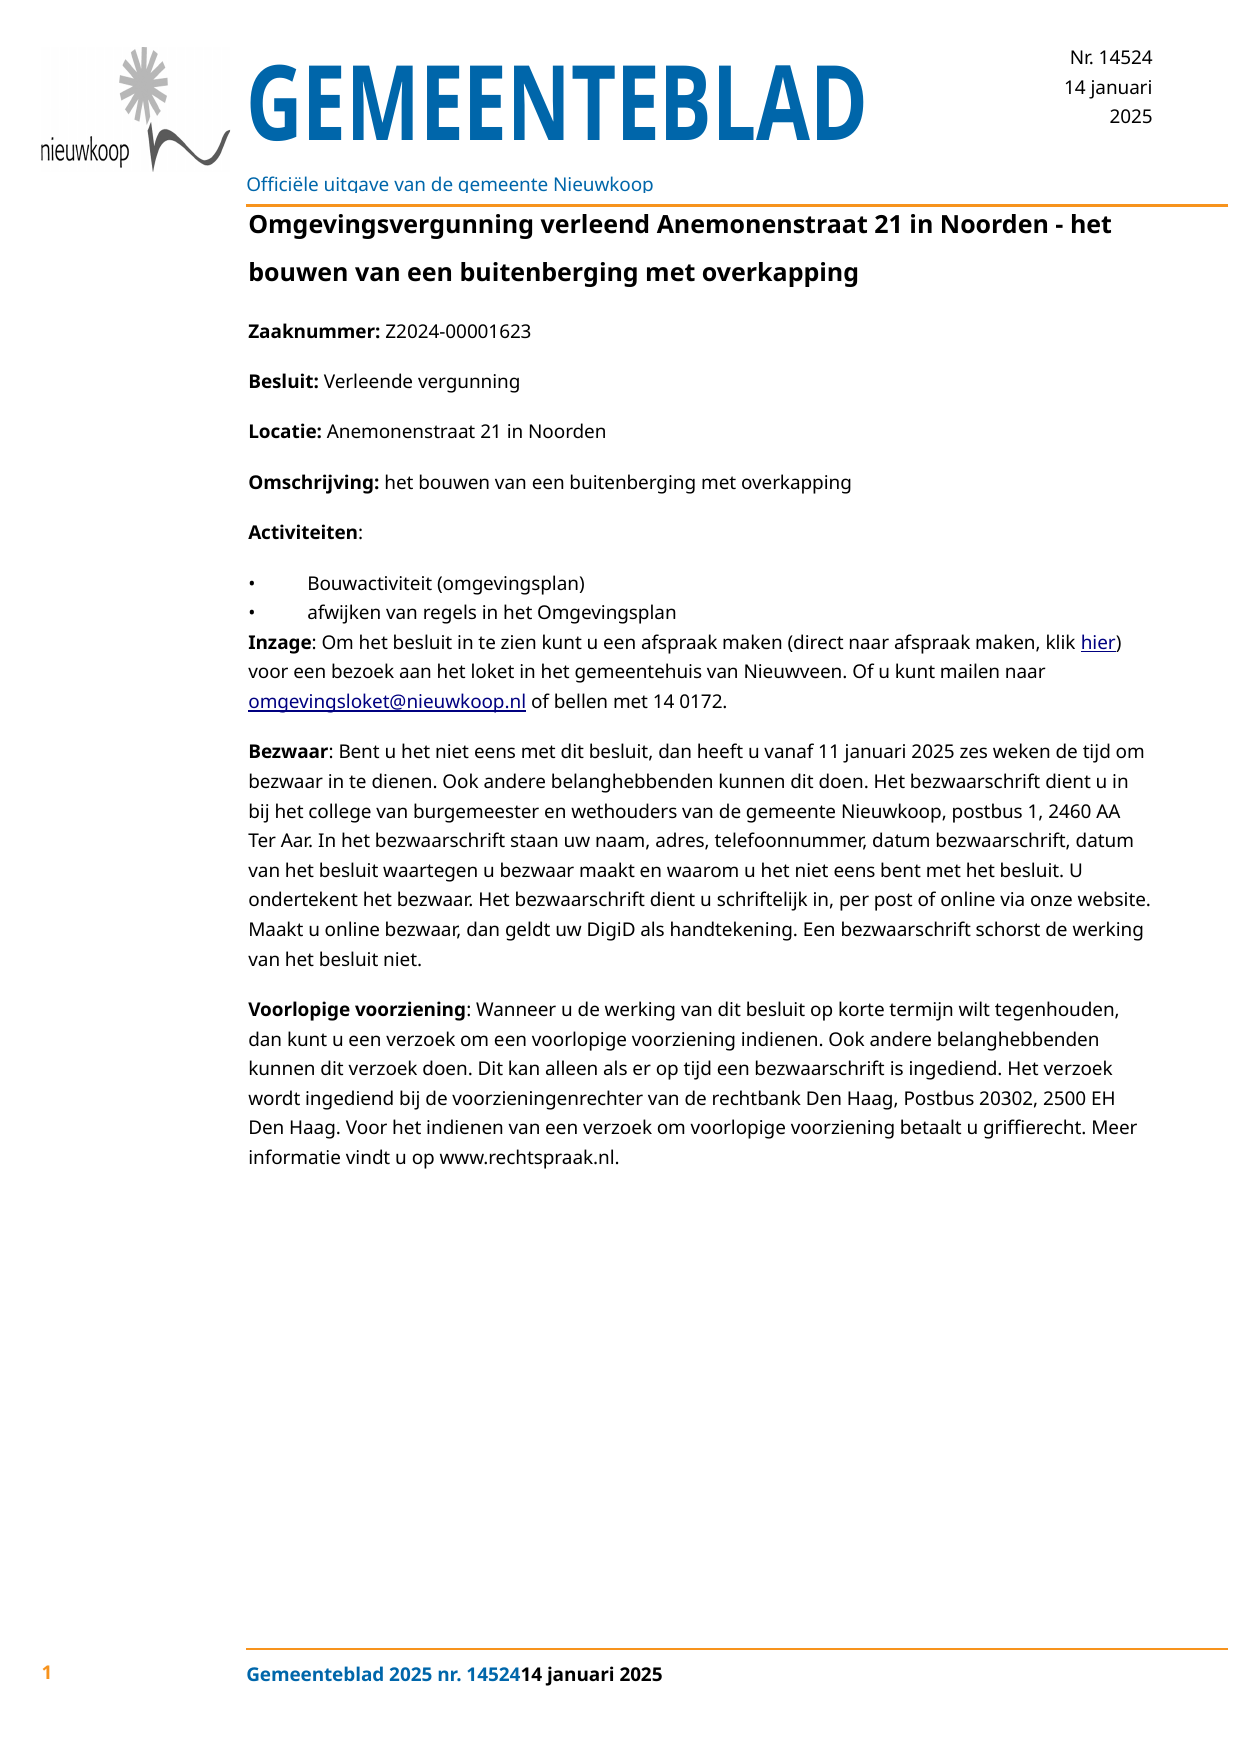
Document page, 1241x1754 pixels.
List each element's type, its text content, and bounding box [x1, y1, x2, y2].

text Omgevingsvergunning verleend Anemonenstraat 21 in Noorden - het bouwen van een buitenberging met overkapping [248, 207, 1152, 288]
text Activiteiten: [248, 519, 1152, 545]
list afwijken van regels in het Omgevingsplan [248, 599, 1152, 625]
text Omschrijving: het bouwen van een buitenberging met overkapping [248, 469, 1152, 495]
text Voorlopige voorziening: Wanneer u de werking van dit besluit op korte termijn wilt tegenhouden, dan kunt u een verzoek om een voorlopige voorziening indienen. Ook andere belanghebbenden kunnen dit verzoek doen. Dit kan alleen als er op tijd een bezwaarschrift is ingediend. Het verzoek wordt ingediend bij de voorzieningenrechter van de rechtbank Den Haag, Postbus 20302, 2500 EH Den Haag. Voor het indienen van een verzoek om voorlopige voorziening betaalt u griffierecht. Meer informatie vindt u op www.rechtspraak.nl. [248, 996, 1152, 1170]
text Besluit: Verleende vergunning [248, 368, 1152, 394]
text Zaaknummer: Z2024-00001623 [248, 318, 1152, 344]
text Inzage: Om het besluit in te zien kunt u een afspraak maken (direct naar afspraak maken, klik hier) voor een bezoek aan het loket in het gemeentehuis van Nieuwveen. Of u kunt mailen naar omgevingsloket@nieuwkoop.nl of bellen met 14 0172. [248, 629, 1152, 714]
text Bezwaar: Bent u het niet eens met dit besluit, dan heeft u vanaf 11 januari 2025 zes weken de tijd om bezwaar in te dienen. Ook andere belanghebbenden kunnen dit doen. Het bezwaarschrift dient u in bij het college van burgemeester en wethouders van de gemeente Nieuwkoop, postbus 1, 2460 AA Ter Aar. In het bezwaarschrift staan uw naam, adres, telefoonnummer, datum bezwaarschrift, datum van het besluit waartegen u bezwaar maakt en waarom u het niet eens bent met het besluit. U ondertekent het bezwaar. Het bezwaarschrift dient u schriftelijk in, per post of online via onze website. Maakt u online bezwaar, dan geldt uw DigiD als handtekening. Een bezwaarschrift schorst de werking van het besluit niet. [248, 739, 1152, 972]
list Bouwactiviteit (omgevingsplan) [248, 570, 1152, 596]
picture [41, 47, 231, 172]
text Locatie: Anemonenstraat 21 in Noorden [248, 419, 1152, 444]
